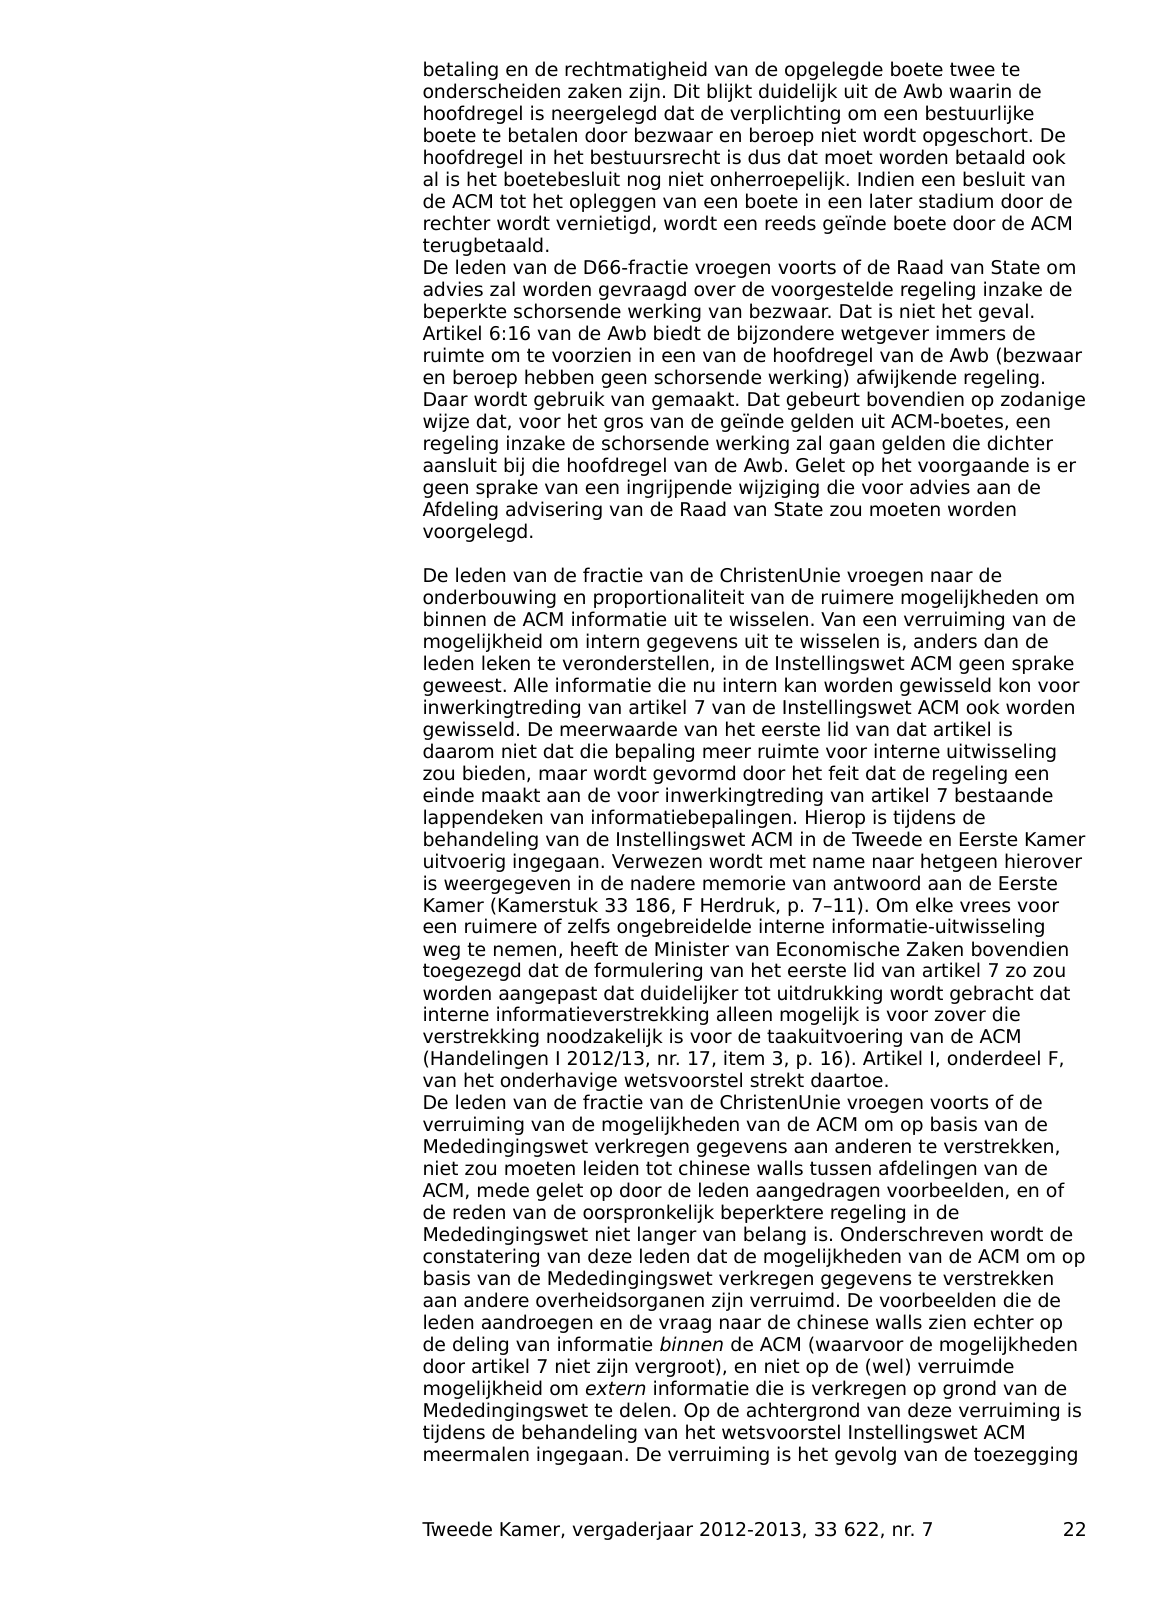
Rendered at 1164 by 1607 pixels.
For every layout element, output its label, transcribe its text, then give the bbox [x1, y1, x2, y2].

text De leden van de D66-fractie vroegen voorts of de Raad van State om advies zal worden gevraagd over de voorgestelde regeling inzake de beperkte schorsende werking van bezwaar. Dat is niet het geval. Artikel 6:16 van de Awb biedt de bijzondere wetgever immers de ruimte om te voorzien in een van de hoofdregel van de Awb (bezwaar en beroep hebben geen schorsende werking) afwijkende regeling. Daar wordt gebruik van gemaakt. Dat gebeurt bovendien op zodanige wijze dat, voor het gros van de geïnde gelden uit ACM-boetes, een regeling inzake de schorsende werking zal gaan gelden die dichter aansluit bij die hoofdregel van de Awb. Gelet op het voorgaande is er geen sprake van een ingrijpende wijziging die voor advies aan de Afdeling advisering van de Raad van State zou moeten worden voorgelegd. [422, 257, 1087, 543]
text De leden van de fractie van de ChristenUnie vroegen naar de onderbouwing en proportionaliteit van de ruimere mogelijkheden om binnen de ACM informatie uit te wisselen. Van een verruiming van de mogelijkheid om intern gegevens uit te wisselen is, anders dan de leden leken te veronderstellen, in de Instellingswet ACM geen sprake geweest. Alle informatie die nu intern kan worden gewisseld kon voor inwerkingtreding van artikel 7 van de Instellingswet ACM ook worden gewisseld. De meerwaarde van het eerste lid van dat artikel is daarom niet dat die bepaling meer ruimte voor interne uitwisseling zou bieden, maar wordt gevormd door het feit dat de regeling een einde maakt aan de voor inwerkingtreding van artikel 7 bestaande lappendeken van informatiebepalingen. Hierop is tijdens de behandeling van de Instellingswet ACM in de Tweede en Eerste Kamer uitvoerig ingegaan. Verwezen wordt met name naar hetgeen hierover is weergegeven in de nadere memorie van antwoord aan de Eerste Kamer (Kamerstuk 33 186, F Herdruk, p. 7–11). Om elke vrees voor een ruimere of zelfs ongebreidelde interne informatie-uitwisseling weg te nemen, heeft de Minister van Economische Zaken bovendien toegezegd dat de formulering van het eerste lid van artikel 7 zo zou worden aangepast dat duidelijker tot uitdrukking wordt gebracht dat interne informatieverstrekking alleen mogelijk is voor zover die verstrekking noodzakelijk is voor de taakuitvoering van de ACM (Handelingen I 2012/13, nr. 17, item 3, p. 16). Artikel I, onderdeel F, van het onderhavige wetsvoorstel strekt daartoe. [422, 565, 1087, 1092]
text De leden van de fractie van de ChristenUnie vroegen voorts of de verruiming van de mogelijkheden van de ACM om op basis van de Mededingingswet verkregen gegevens aan anderen te verstrekken, niet zou moeten leiden tot chinese walls tussen afdelingen van de ACM, mede gelet op door de leden aangedragen voorbeelden, en of de reden van de oorspronkelijk beperktere regeling in de Mededingingswet niet langer van belang is. Onderschreven wordt de constatering van deze leden dat de mogelijkheden van de ACM om op basis van de Mededingingswet verkregen gegevens te verstrekken aan andere overheidsorganen zijn verruimd. De voorbeelden die de leden aandroegen en de vraag naar de chinese walls zien echter op de deling van informatie binnen de ACM (waarvoor de mogelijkheden door artikel 7 niet zijn vergroot), en niet op de (wel) verruimde mogelijkheid om extern informatie die is verkregen op grond van de Mededingingswet te delen. Op de achtergrond van deze verruiming is tijdens de behandeling van het wetsvoorstel Instellingswet ACM meermalen ingegaan. De verruiming is het gevolg van de toezegging [422, 1092, 1087, 1466]
text betaling en de rechtmatigheid van de opgelegde boete twee te onderscheiden zaken zijn. Dit blijkt duidelijk uit de Awb waarin de hoofdregel is neergelegd dat de verplichting om een bestuurlijke boete te betalen door bezwaar en beroep niet wordt opgeschort. De hoofdregel in het bestuursrecht is dus dat moet worden betaald ook al is het boetebesluit nog niet onherroepelijk. Indien een besluit van de ACM tot het opleggen van een boete in een later stadium door de rechter wordt vernietigd, wordt een reeds geïnde boete door de ACM terugbetaald. [422, 59, 1087, 257]
